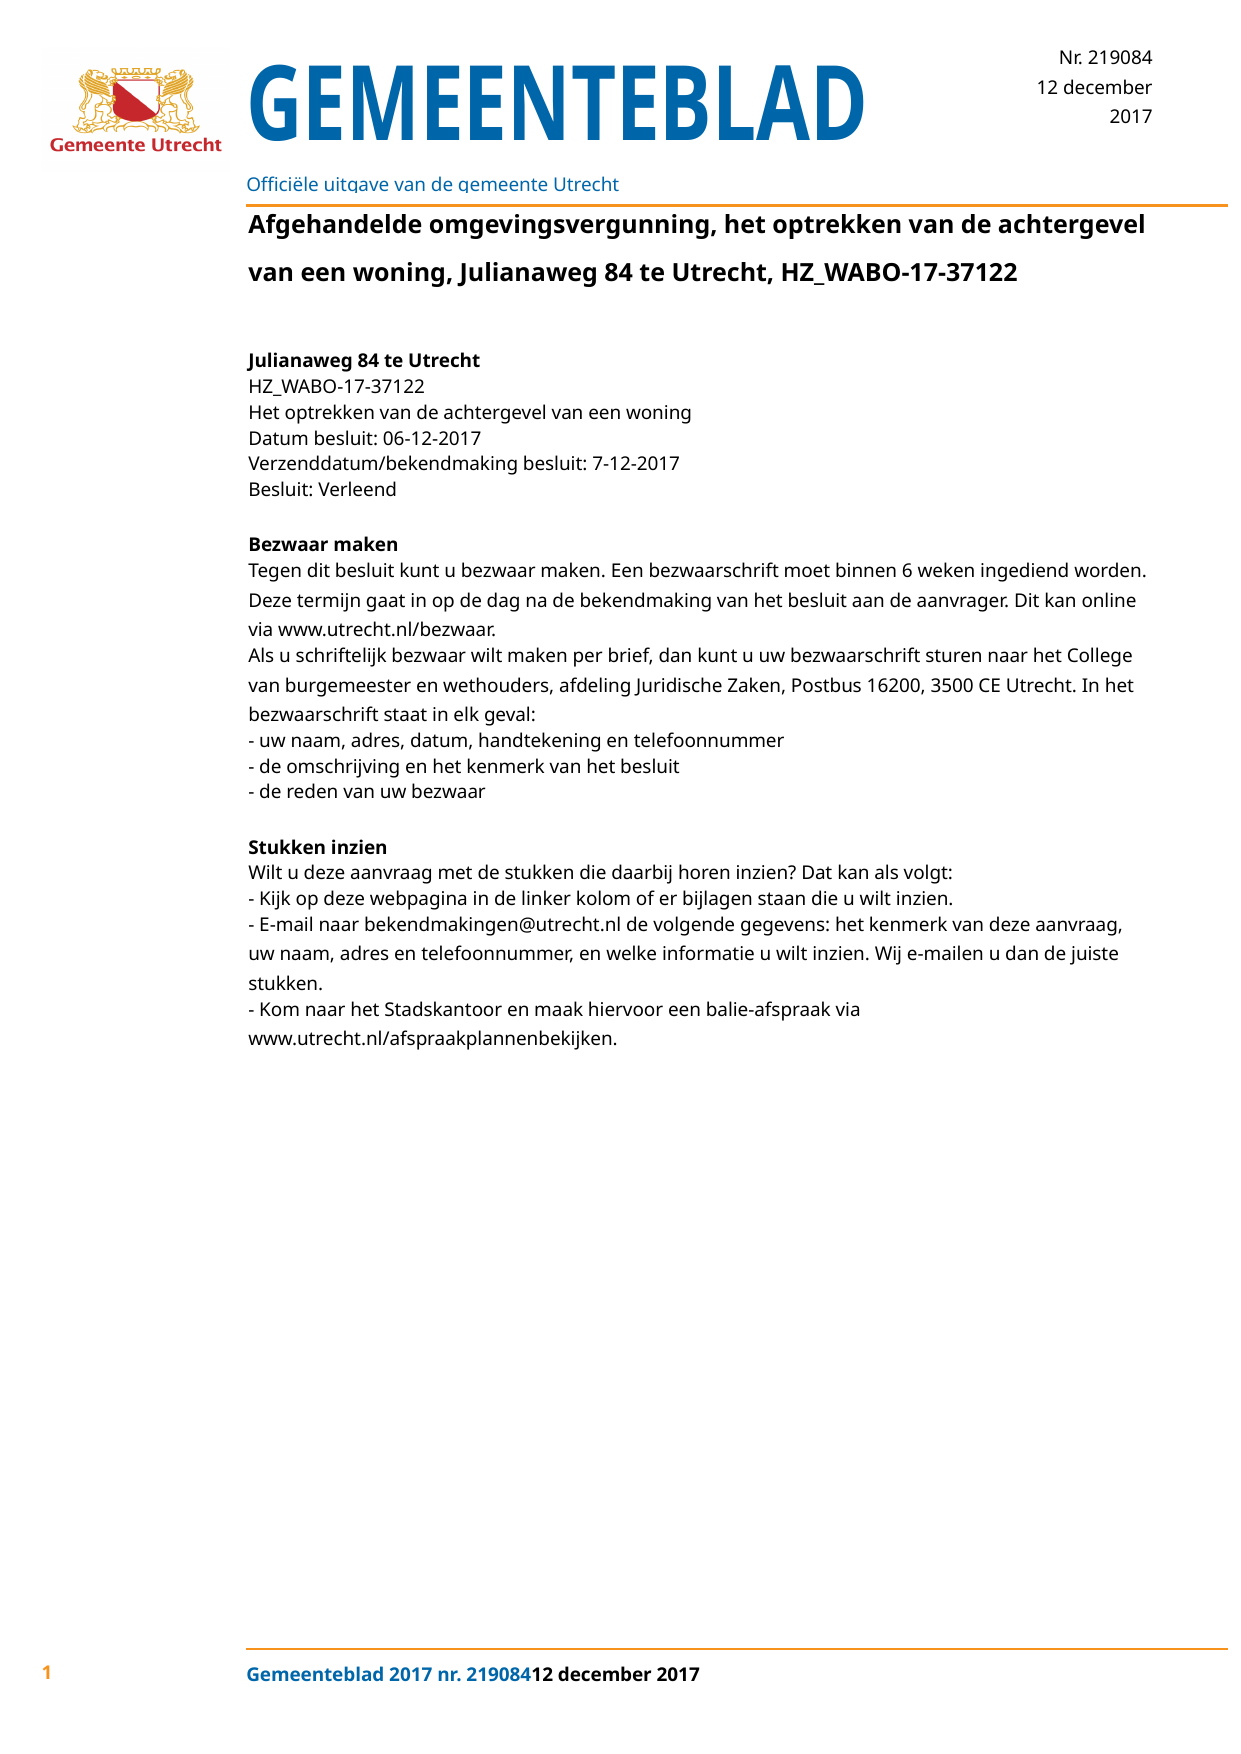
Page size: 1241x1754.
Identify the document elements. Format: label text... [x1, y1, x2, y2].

table_cell Verzenddatum/bekendmaking besluit: 7-12-2017 [248, 451, 1152, 476]
table_cell - de reden van uw bezwaar [248, 779, 1152, 834]
table_cell Besluit: Verleend [248, 476, 1152, 532]
table_cell - E-mail naar bekendmakingen@utrecht.nl de volgende gegevens: het kenmerk van deze aanvraag, uw naam, adres en telefoonnummer, en welke informatie u wilt inzien. Wij e-mailen u dan de juiste stukken. [248, 911, 1152, 996]
text Afgehandelde omgevingsvergunning, het optrekken van de achtergevel van een woning, Julianaweg 84 te Utrecht, HZ_WABO-17-37122 [248, 207, 1152, 288]
table_cell - Kijk op deze webpagina in de linker kolom of er bijlagen staan die u wilt inzien. [248, 885, 1152, 911]
picture [41, 47, 231, 172]
table_cell Tegen dit besluit kunt u bezwaar maken. Een bezwaarschrift moet binnen 6 weken ingediend worden. Deze termijn gaat in op de dag na de bekendmaking van het besluit aan de aanvrager. Dit kan online via www.utrecht.nl/bezwaar. [248, 557, 1152, 642]
table_cell Als u schriftelijk bezwaar wilt maken per brief, dan kunt u uw bezwaarschrift sturen naar het College van burgemeester en wethouders, afdeling Juridische Zaken, Postbus 16200, 3500 CE Utrecht. In het bezwaarschrift staat in elk geval: [248, 642, 1152, 727]
table_cell - de omschrijving en het kenmerk van het besluit [248, 753, 1152, 778]
table_cell - Kom naar het Stadskantoor en maak hiervoor een balie-afspraak via www.utrecht.nl/afspraakplannenbekijken. [248, 996, 1152, 1051]
table_cell Het optrekken van de achtergevel van een woning [248, 399, 1152, 425]
table_header Julianaweg 84 te Utrecht [248, 348, 1152, 373]
table_cell Bezwaar maken [248, 532, 1152, 557]
table_cell HZ_WABO-17-37122 [248, 373, 1152, 399]
table_cell Wilt u deze aanvraag met de stukken die daarbij horen inzien? Dat kan als volgt: [248, 860, 1152, 885]
table_cell - uw naam, adres, datum, handtekening en telefoonnummer [248, 727, 1152, 753]
table_cell Stukken inzien [248, 834, 1152, 859]
table_cell Datum besluit: 06-12-2017 [248, 425, 1152, 451]
